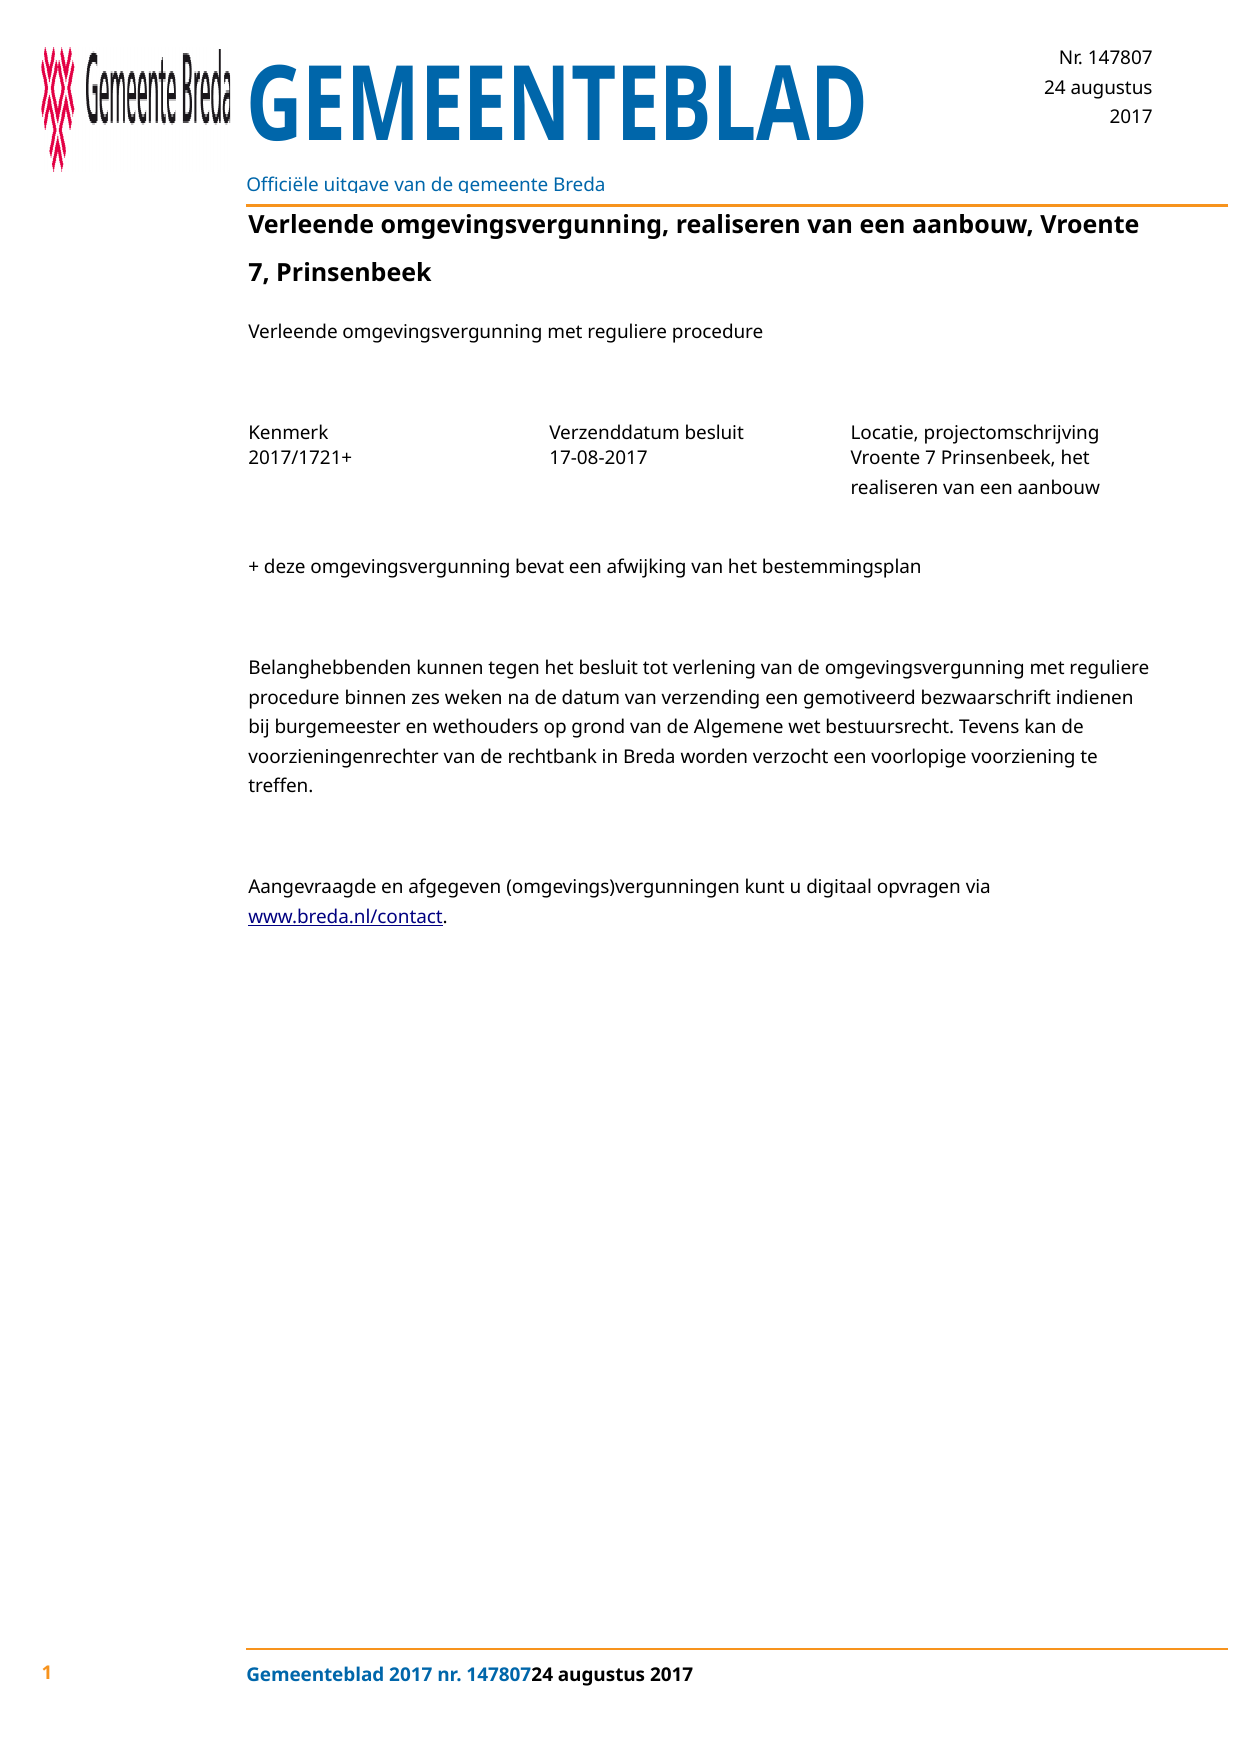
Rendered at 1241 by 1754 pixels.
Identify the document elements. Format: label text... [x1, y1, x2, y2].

text Verleende omgevingsvergunning met reguliere procedure [248, 318, 1152, 344]
table_cell 2017/1721+ [248, 445, 549, 500]
table_header Kenmerk [248, 419, 549, 444]
picture [41, 47, 231, 172]
text Verleende omgevingsvergunning, realiseren van een aanbouw, Vroente 7, Prinsenbeek [248, 207, 1152, 288]
text + deze omgevingsvergunning bevat een afwijking van het bestemmingsplan [248, 553, 1152, 579]
text Aangevraagde en afgegeven (omgevings)vergunningen kunt u digitaal opvragen via www.breda.nl/contact. [248, 873, 1152, 929]
table_cell 17-08-2017 [549, 445, 850, 500]
text Belanghebbenden kunnen tegen het besluit tot verlening van de omgevingsvergunning met reguliere procedure binnen zes weken na de datum van verzending een gemotiveerd bezwaarschrift indienen bij burgemeester en wethouders op grond van de Algemene wet bestuursrecht. Tevens kan de voorzieningenrechter van de rechtbank in Breda worden verzocht een voorlopige voorziening te treffen. [248, 654, 1152, 798]
table_cell Vroente 7 Prinsenbeek, het realiseren van een aanbouw [850, 445, 1152, 500]
table_header Locatie, projectomschrijving [850, 419, 1152, 444]
table_header Verzenddatum besluit [549, 419, 850, 444]
